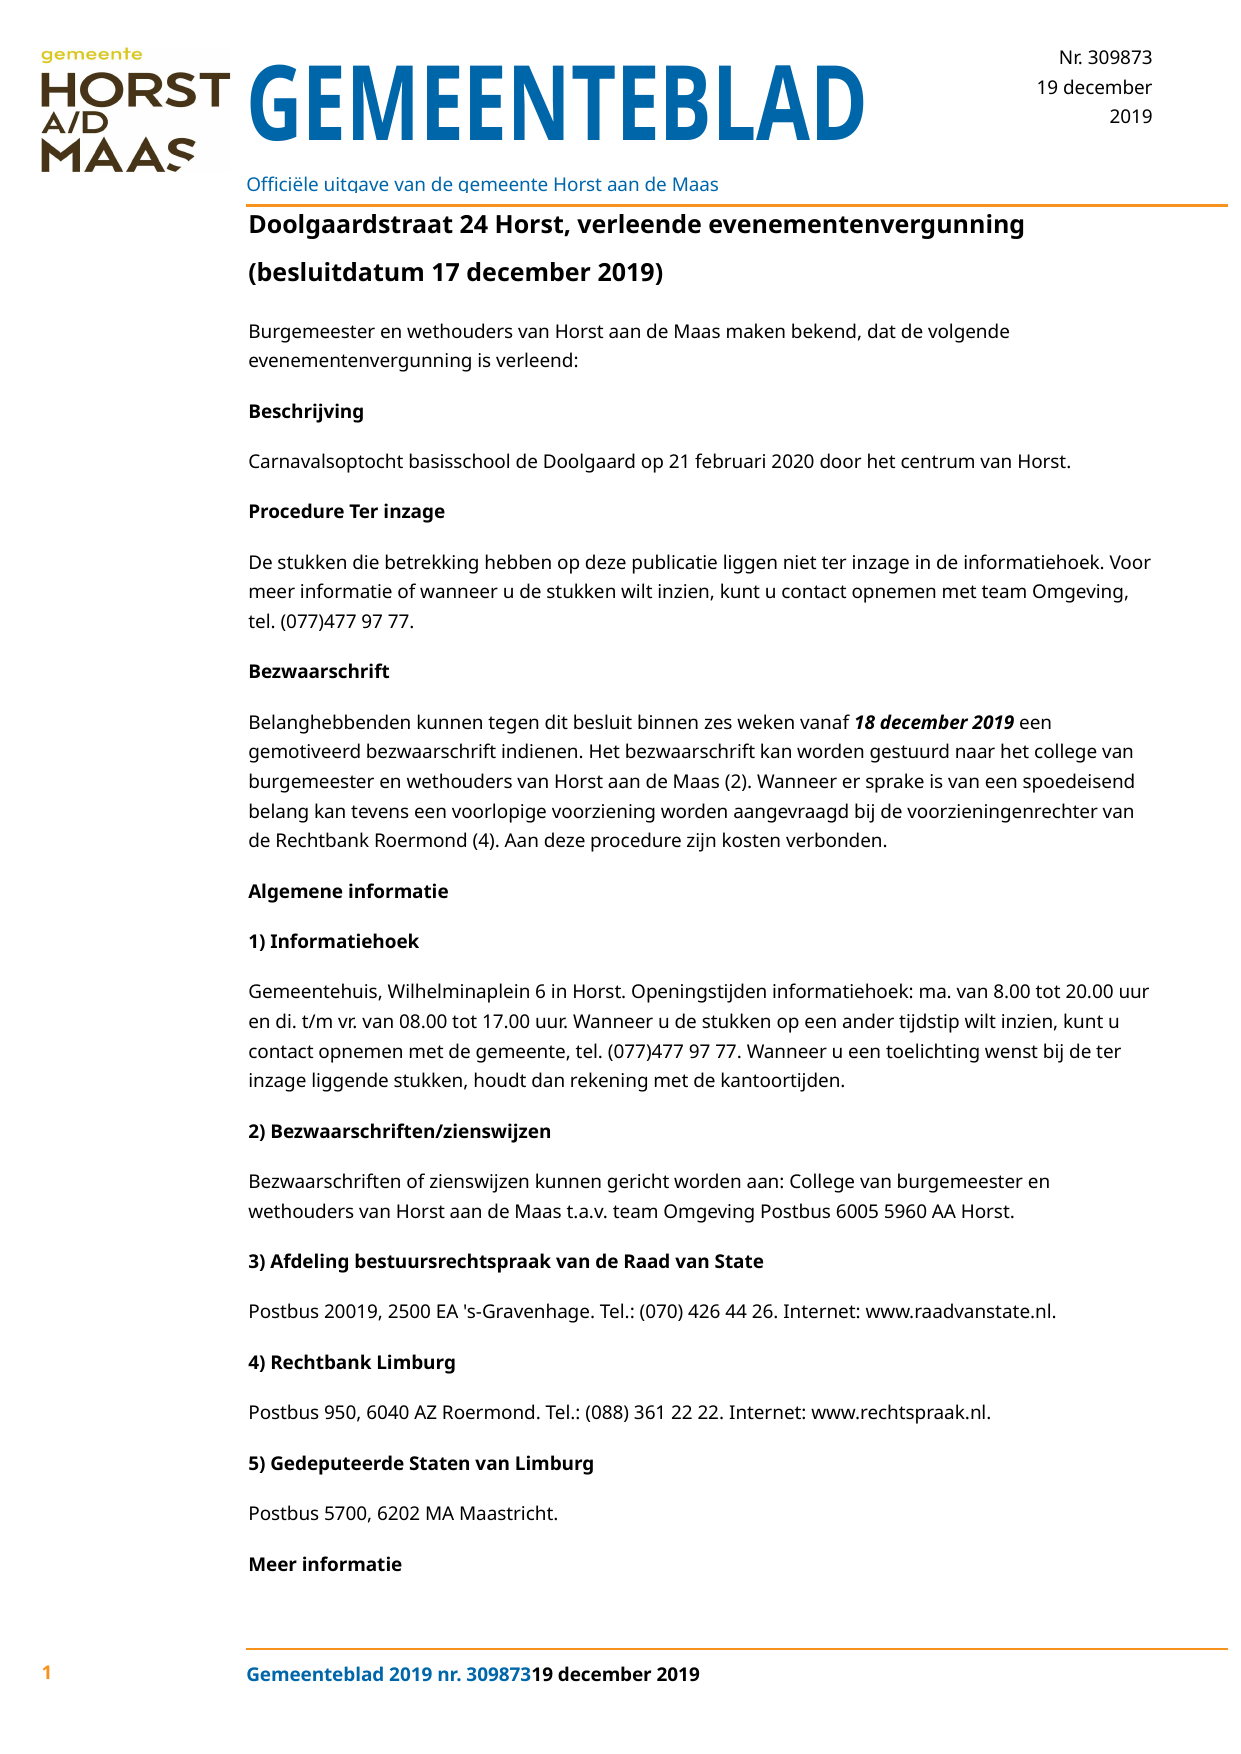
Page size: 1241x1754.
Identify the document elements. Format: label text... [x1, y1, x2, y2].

text Bezwaarschrift [248, 659, 1152, 684]
text Algemene informatie [248, 878, 1152, 904]
text Beschrijving [248, 398, 1152, 424]
text Doolgaardstraat 24 Horst, verleende evenementenvergunning (besluitdatum 17 december 2019) [248, 207, 1152, 288]
picture [41, 47, 231, 172]
text Belanghebbenden kunnen tegen dit besluit binnen zes weken vanaf 18 december 2019 een gemotiveerd bezwaarschrift indienen. Het bezwaarschrift kan worden gestuurd naar het college van burgemeester en wethouders van Horst aan de Maas (2). Wanneer er sprake is van een spoedeisend belang kan tevens een voorlopige voorziening worden aangevraagd bij de voorzieningenrechter van de Rechtbank Roermond (4). Aan deze procedure zijn kosten verbonden. [248, 709, 1152, 853]
text 4) Rechtbank Limburg [248, 1349, 1152, 1375]
text 1) Informatiehoek [248, 928, 1152, 954]
text 2) Bezwaarschriften/zienswijzen [248, 1118, 1152, 1144]
text Postbus 20019, 2500 EA 's-Gravenhage. Tel.: (070) 426 44 26. Internet: www.raadvanstate.nl. [248, 1299, 1152, 1324]
text Postbus 5700, 6202 MA Maastricht. [248, 1500, 1152, 1526]
text 5) Gedeputeerde Staten van Limburg [248, 1450, 1152, 1476]
text Bezwaarschriften of zienswijzen kunnen gericht worden aan: College van burgemeester en wethouders van Horst aan de Maas t.a.v. team Omgeving Postbus 6005 5960 AA Horst. [248, 1168, 1152, 1224]
text Carnavalsoptocht basisschool de Doolgaard op 21 februari 2020 door het centrum van Horst. [248, 448, 1152, 474]
text Burgemeester en wethouders van Horst aan de Maas maken bekend, dat de volgende evenementenvergunning is verleend: [248, 318, 1152, 373]
text Gemeentehuis, Wilhelminaplein 6 in Horst. Openingstijden informatiehoek: ma. van 8.00 tot 20.00 uur en di. t/m vr. van 08.00 tot 17.00 uur. Wanneer u de stukken op een ander tijdstip wilt inzien, kunt u contact opnemen met de gemeente, tel. (077)477 97 77. Wanneer u een toelichting wenst bij de ter inzage liggende stukken, houdt dan rekening met de kantoortijden. [248, 979, 1152, 1093]
text Procedure Ter inzage [248, 499, 1152, 524]
text De stukken die betrekking hebben op deze publicatie liggen niet ter inzage in de informatiehoek. Voor meer informatie of wanneer u de stukken wilt inzien, kunt u contact opnemen met team Omgeving, tel. (077)477 97 77. [248, 549, 1152, 634]
text Meer informatie [248, 1551, 1152, 1577]
text Postbus 950, 6040 AZ Roermond. Tel.: (088) 361 22 22. Internet: www.rechtspraak.nl. [248, 1399, 1152, 1425]
text 3) Afdeling bestuursrechtspraak van de Raad van State [248, 1248, 1152, 1274]
